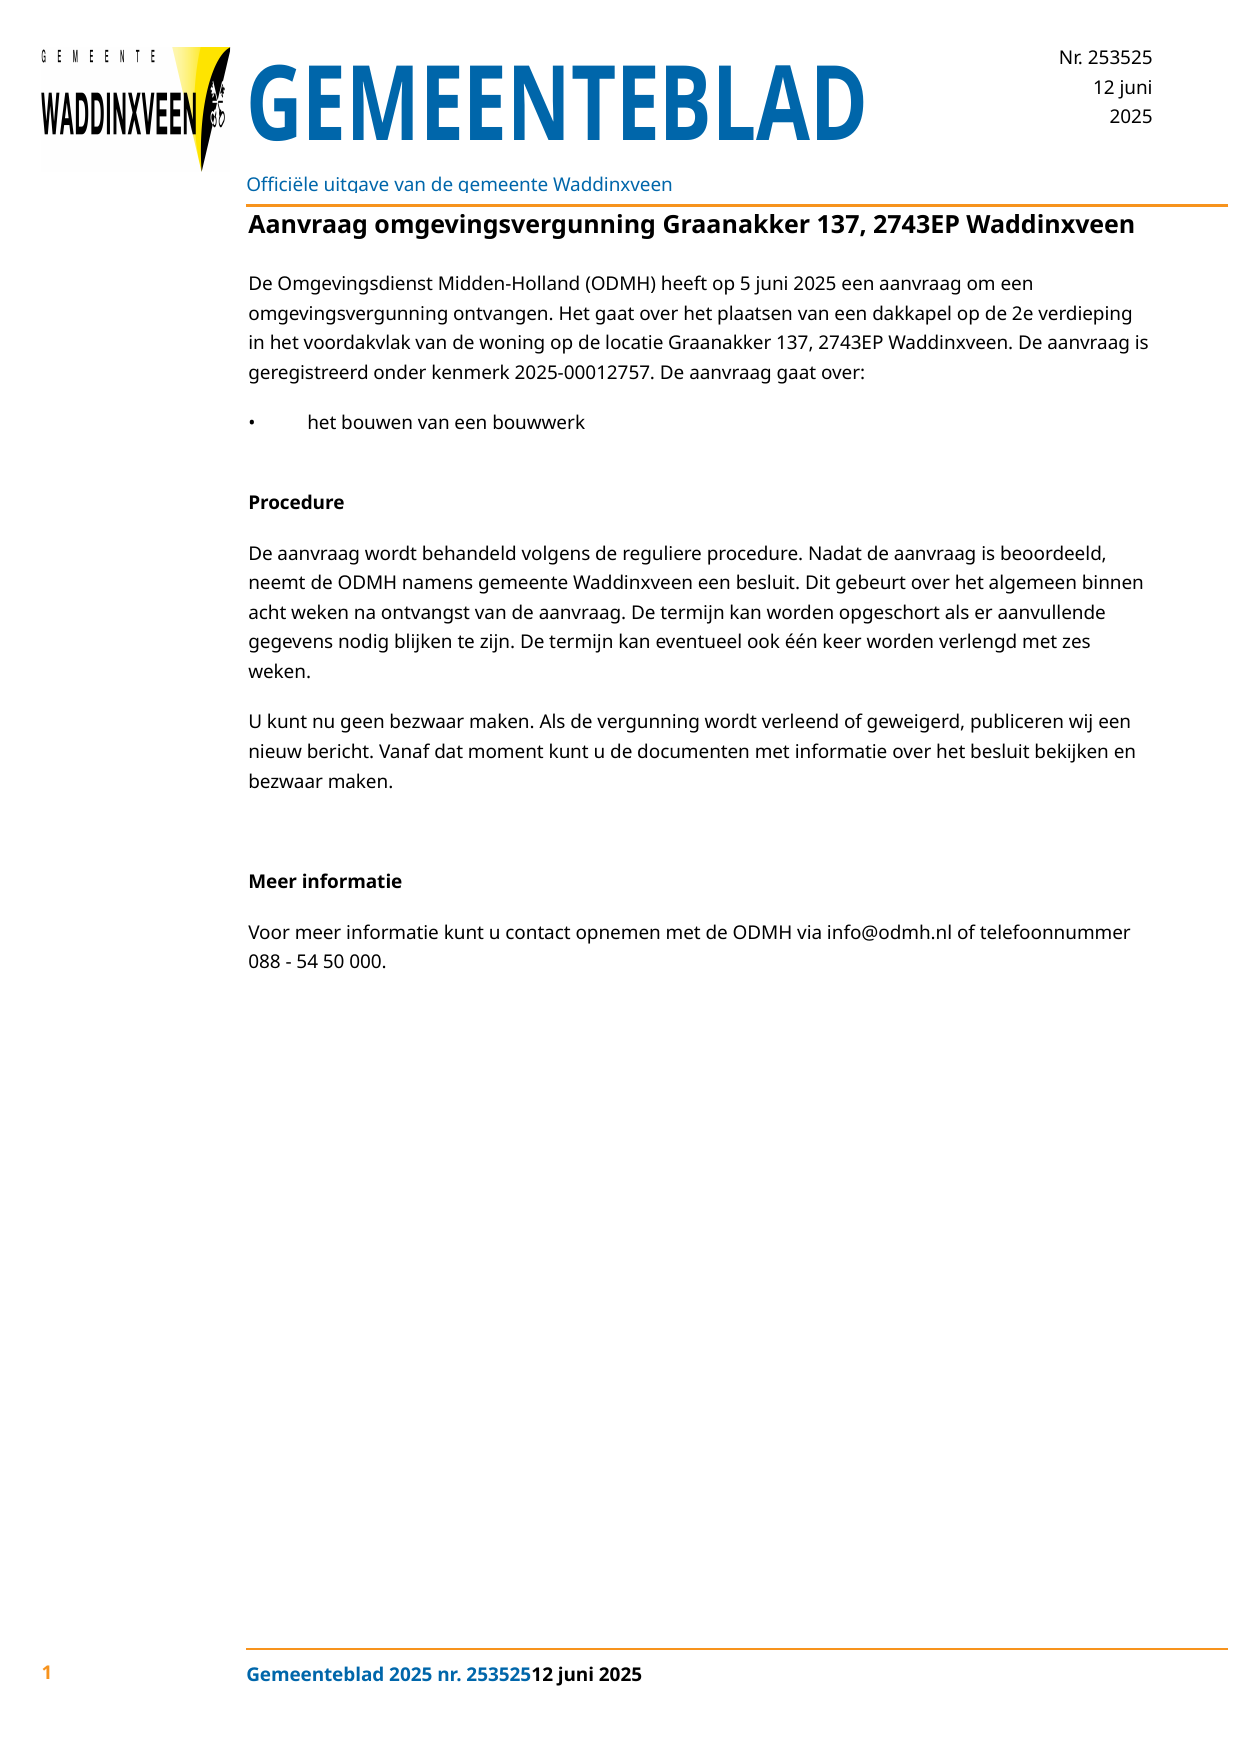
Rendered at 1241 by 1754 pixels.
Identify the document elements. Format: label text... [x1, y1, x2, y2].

text De aanvraag wordt behandeld volgens de reguliere procedure. Nadat de aanvraag is beoordeeld, neemt de ODMH namens gemeente Waddinxveen een besluit. Dit gebeurt over het algemeen binnen acht weken na ontvangst van de aanvraag. De termijn kan worden opgeschort als er aanvullende gegevens nodig blijken te zijn. De termijn kan eventueel ook één keer worden verlengd met zes weken. [248, 540, 1152, 684]
text Voor meer informatie kunt u contact opnemen met de ODMH via info@odmh.nl of telefoonnummer 088 - 54 50 000. [248, 919, 1152, 974]
text Aanvraag omgevingsvergunning Graanakker 137, 2743EP Waddinxveen [248, 207, 1152, 241]
text Meer informatie [248, 869, 1152, 894]
text U kunt nu geen bezwaar maken. Als de vergunning wordt verleend of geweigerd, publiceren wij een nieuw bericht. Vanaf dat moment kunt u de documenten met informatie over het besluit bekijken en bezwaar maken. [248, 709, 1152, 793]
text De Omgevingsdienst Midden-Holland (ODMH) heeft op 5 juni 2025 een aanvraag om een omgevingsvergunning ontvangen. Het gaat over het plaatsen van een dakkapel op de 2e verdieping in het voordakvlak van de woning op de locatie Graanakker 137, 2743EP Waddinxveen. De aanvraag is geregistreerd onder kenmerk 2025-00012757. De aanvraag gaat over: [248, 270, 1152, 385]
list het bouwen van een bouwwerk [248, 409, 1152, 435]
text Procedure [248, 489, 1152, 515]
picture [41, 47, 231, 172]
